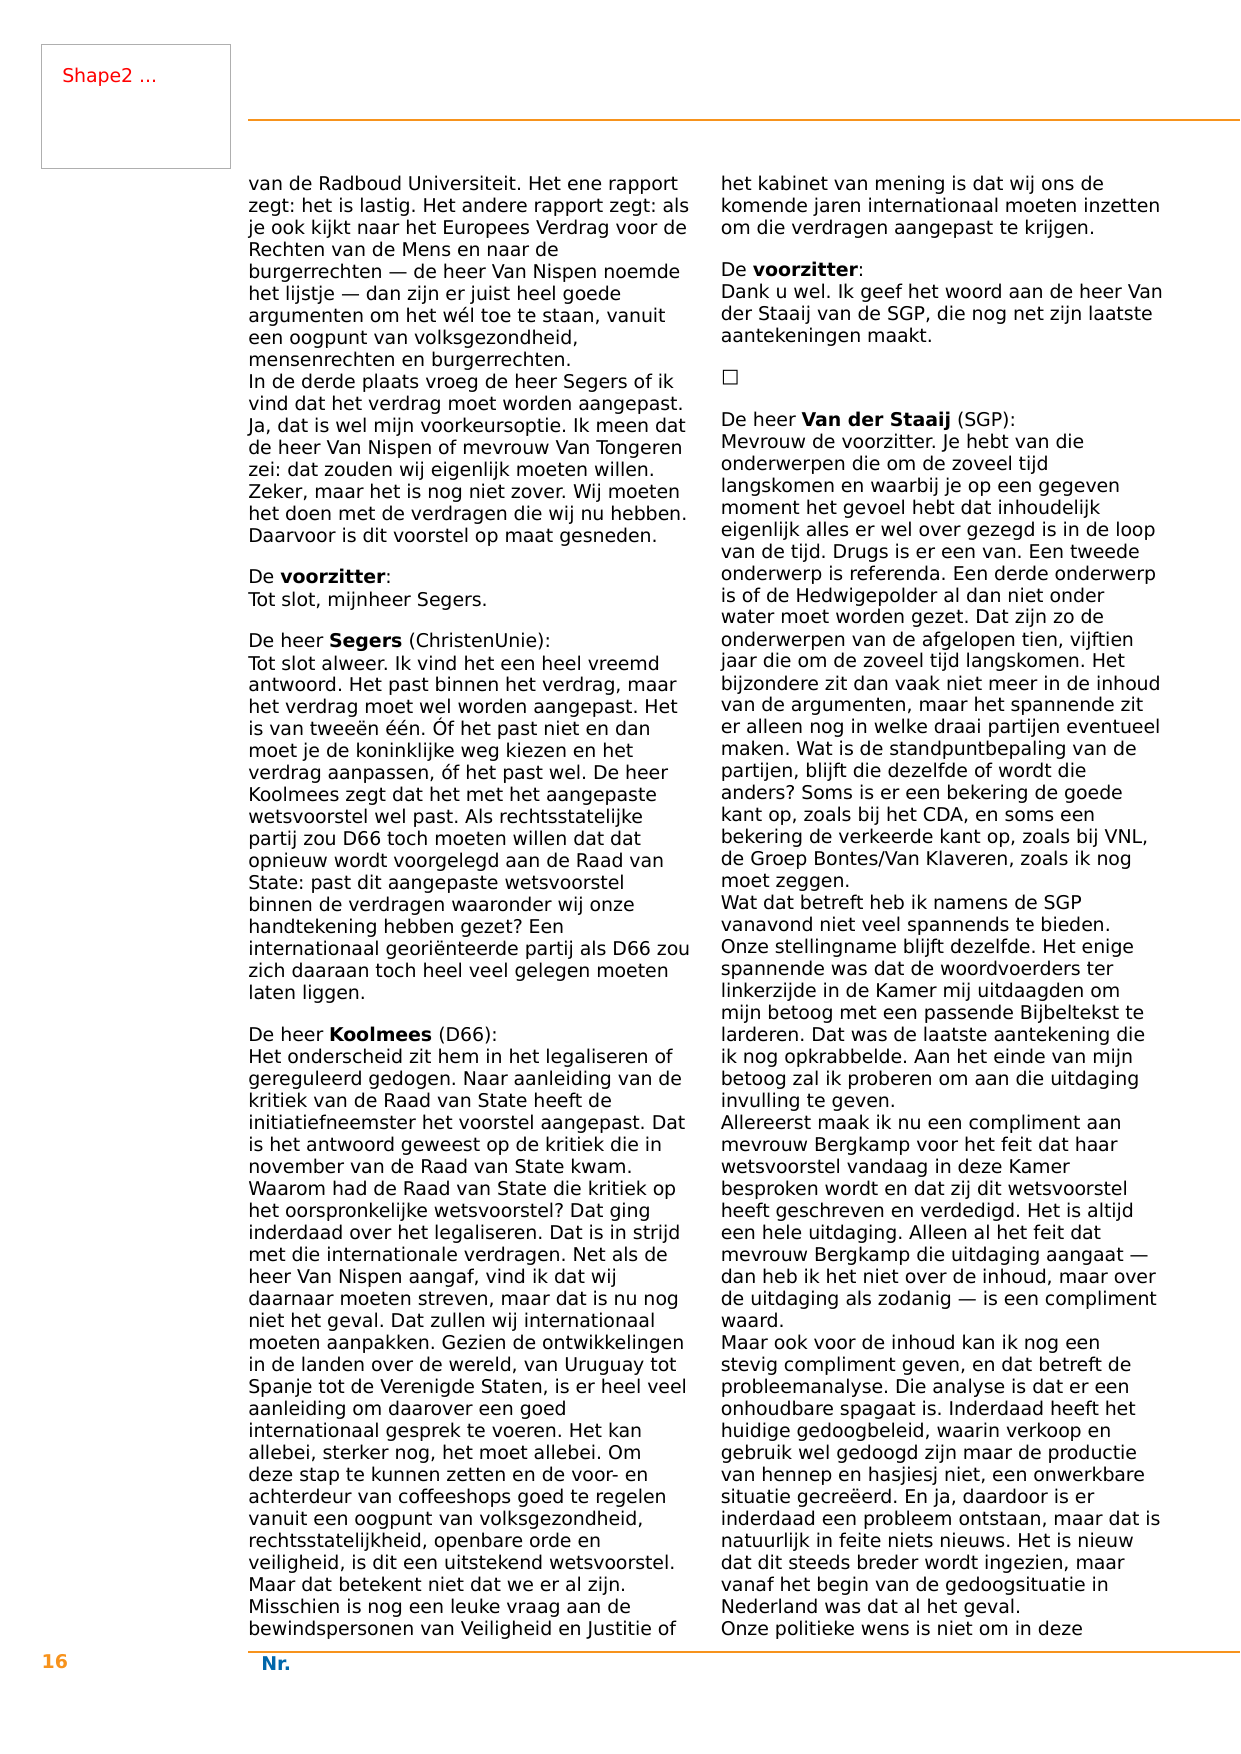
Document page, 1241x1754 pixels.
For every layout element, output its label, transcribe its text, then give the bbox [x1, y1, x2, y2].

text De heer Segers (ChristenUnie): [248, 630, 691, 652]
text De voorzitter: [721, 259, 1163, 281]
text De voorzitter: [248, 566, 691, 588]
text Het onderscheid zit hem in het legaliseren of gereguleerd gedogen. Naar aanleiding van de kritiek van de Raad van State heeft de initiatiefneemster het voorstel aangepast. Dat is het antwoord geweest op de kritiek die in november van de Raad van State kwam. Waarom had de Raad van State die kritiek op het oorspronkelijke wetsvoorstel? Dat ging inderdaad over het legaliseren. Dat is in strijd met die internationale verdragen. Net als de heer Van Nispen aangaf, vind ik dat wij daarnaar moeten streven, maar dat is nu nog niet het geval. Dat zullen wij internationaal moeten aanpakken. Gezien de ontwikkelingen in de landen over de wereld, van Uruguay tot Spanje tot de Verenigde Staten, is er heel veel aanleiding om daarover een goed internationaal gesprek te voeren. Het kan allebei, sterker nog, het moet allebei. Om deze stap te kunnen zetten en de voor- en achterdeur van coffeeshops goed te regelen vanuit een oogpunt van volksgezondheid, rechtsstatelijkheid, openbare orde en veiligheid, is dit een uitstekend wetsvoorstel. Maar dat betekent niet dat we er al zijn. Misschien is nog een leuke vraag aan de bewindspersonen van Veiligheid en Justitie of [248, 1046, 691, 1639]
text De heer Koolmees (D66): [248, 1024, 691, 1046]
text Wat dat betreft heb ik namens de SGP vanavond niet veel spannends te bieden. Onze stellingname blijft dezelfde. Het enige spannende was dat de woordvoerders ter linkerzijde in de Kamer mij uitdaagden om mijn betoog met een passende Bijbeltekst te larderen. Dat was de laatste aantekening die ik nog opkrabbelde. Aan het einde van mijn betoog zal ik proberen om aan die uitdaging invulling te geven. [721, 892, 1163, 1112]
text het kabinet van mening is dat wij ons de komende jaren internationaal moeten inzetten om die verdragen aangepast te krijgen. [721, 173, 1163, 239]
text Mevrouw de voorzitter. Je hebt van die onderwerpen die om de zoveel tijd langskomen en waarbij je op een gegeven moment het gevoel hebt dat inhoudelijk eigenlijk alles er wel over gezegd is in de loop van de tijd. Drugs is er een van. Een tweede onderwerp is referenda. Een derde onderwerp is of de Hedwigepolder al dan niet onder water moet worden gezet. Dat zijn zo de onderwerpen van de afgelopen tien, vijftien jaar die om de zoveel tijd langskomen. Het bijzondere zit dan vaak niet meer in de inhoud van de argumenten, maar het spannende zit er alleen nog in welke draai partijen eventueel maken. Wat is de standpuntbepaling van de partijen, blijft die dezelfde of wordt die anders? Soms is er een bekering de goede kant op, zoals bij het CDA, en soms een bekering de verkeerde kant op, zoals bij VNL, de Groep Bontes/Van Klaveren, zoals ik nog moet zeggen. [721, 431, 1163, 892]
text Onze politieke wens is niet om in deze [721, 1617, 1163, 1639]
text Maar ook voor de inhoud kan ik nog een stevig compliment geven, en dat betreft de probleemanalyse. Die analyse is dat er een onhoudbare spagaat is. Inderdaad heeft het huidige gedoogbeleid, waarin verkoop en gebruik wel gedoogd zijn maar de productie van hennep en hasjiesj niet, een onwerkbare situatie gecreëerd. En ja, daardoor is er inderdaad een probleem ontstaan, maar dat is natuurlijk in feite niets nieuws. Het is nieuw dat dit steeds breder wordt ingezien, maar vanaf het begin van de gedoogsituatie in Nederland was dat al het geval. [721, 1332, 1163, 1617]
text De heer Van der Staaij (SGP): [721, 409, 1163, 431]
text van de Radboud Universiteit. Het ene rapport zegt: het is lastig. Het andere rapport zegt: als je ook kijkt naar het Europees Verdrag voor de Rechten van de Mens en naar de burgerrechten — de heer Van Nispen noemde het lijstje — dan zijn er juist heel goede argumenten om het wél toe te staan, vanuit een oogpunt van volksgezondheid, mensenrechten en burgerrechten. [248, 173, 691, 371]
text ⬜ [721, 367, 1163, 389]
text Tot slot alweer. Ik vind het een heel vreemd antwoord. Het past binnen het verdrag, maar het verdrag moet wel worden aangepast. Het is van tweeën één. Óf het past niet en dan moet je de koninklijke weg kiezen en het verdrag aanpassen, óf het past wel. De heer Koolmees zegt dat het met het aangepaste wetsvoorstel wel past. Als rechtsstatelijke partij zou D66 toch moeten willen dat dat opnieuw wordt voorgelegd aan de Raad van State: past dit aangepaste wetsvoorstel binnen de verdragen waaronder wij onze handtekening hebben gezet? Een internationaal georiënteerde partij als D66 zou zich daaraan toch heel veel gelegen moeten laten liggen. [248, 652, 691, 1004]
text Dank u wel. Ik geef het woord aan de heer Van der Staaij van de SGP, die nog net zijn laatste aantekeningen maakt. [721, 281, 1163, 347]
text Tot slot, mijnheer Segers. [248, 588, 691, 610]
text Allereerst maak ik nu een compliment aan mevrouw Bergkamp voor het feit dat haar wetsvoorstel vandaag in deze Kamer besproken wordt en dat zij dit wetsvoorstel heeft geschreven en verdedigd. Het is altijd een hele uitdaging. Alleen al het feit dat mevrouw Bergkamp die uitdaging aangaat — dan heb ik het niet over de inhoud, maar over de uitdaging als zodanig — is een compliment waard. [721, 1112, 1163, 1332]
text In de derde plaats vroeg de heer Segers of ik vind dat het verdrag moet worden aangepast. Ja, dat is wel mijn voorkeursoptie. Ik meen dat de heer Van Nispen of mevrouw Van Tongeren zei: dat zouden wij eigenlijk moeten willen. Zeker, maar het is nog niet zover. Wij moeten het doen met de verdragen die wij nu hebben. Daarvoor is dit voorstel op maat gesneden. [248, 371, 691, 546]
